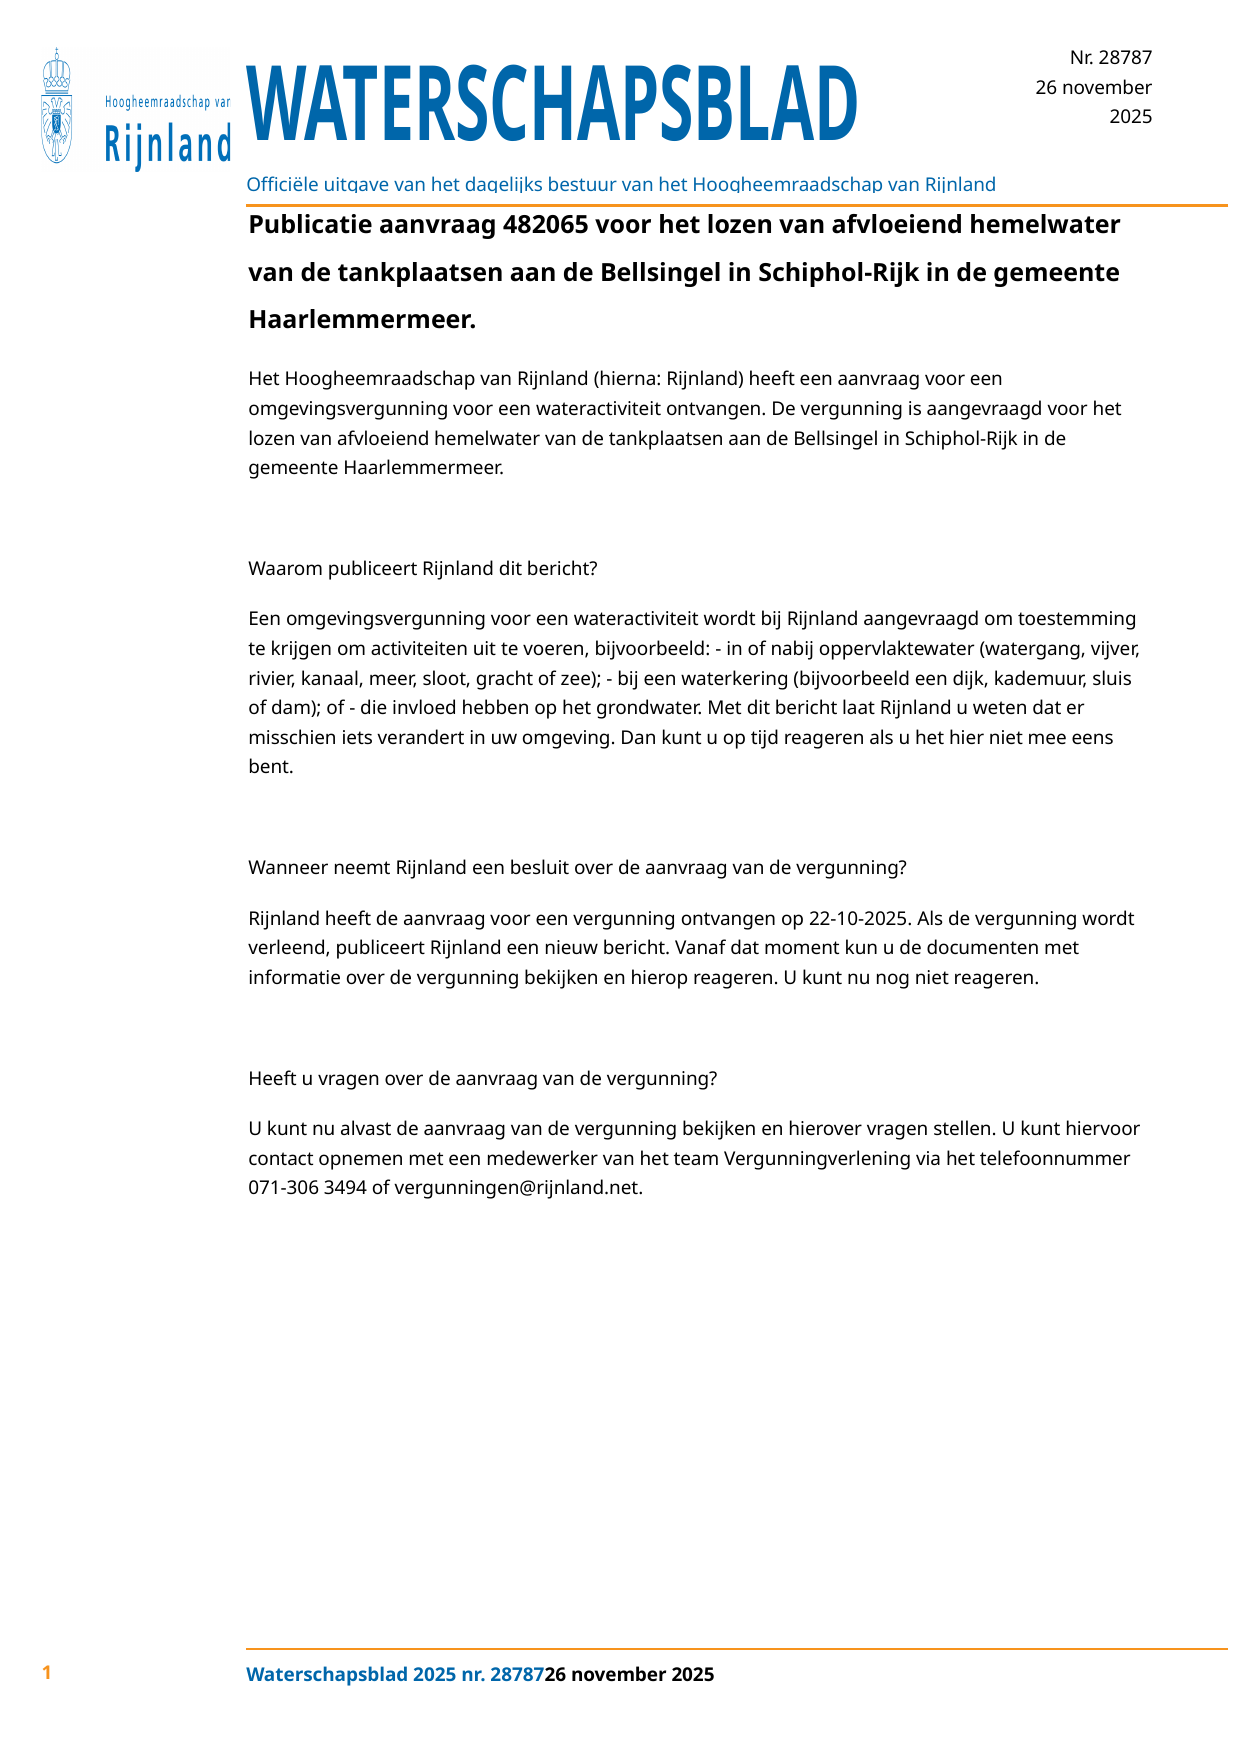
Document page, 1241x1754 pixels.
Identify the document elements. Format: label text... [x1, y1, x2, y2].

text Wanneer neemt Rijnland een besluit over de aanvraag van de vergunning? [248, 854, 1152, 880]
text Publicatie aanvraag 482065 voor het lozen van afvloeiend hemelwater van de tankplaatsen aan de Bellsingel in Schiphol-Rijk in de gemeente Haarlemmermeer. [248, 207, 1152, 336]
text Waarom publiceert Rijnland dit bericht? [248, 555, 1152, 581]
text Een omgevingsvergunning voor een wateractiviteit wordt bij Rijnland aangevraagd om toestemming te krijgen om activiteiten uit te voeren, bijvoorbeeld: - in of nabij oppervlaktewater (watergang, vijver, rivier, kanaal, meer, sloot, gracht of zee); - bij een waterkering (bijvoorbeeld een dijk, kademuur, sluis of dam); of - die invloed hebben op het grondwater. Met dit bericht laat Rijnland u weten dat er misschien iets verandert in uw omgeving. Dan kunt u op tijd reageren als u het hier niet mee eens bent. [248, 606, 1152, 779]
picture [41, 47, 231, 172]
text Het Hoogheemraadschap van Rijnland (hierna: Rijnland) heeft een aanvraag voor een omgevingsvergunning voor een wateractiviteit ontvangen. De vergunning is aangevraagd voor het lozen van afvloeiend hemelwater van de tankplaatsen aan de Bellsingel in Schiphol-Rijk in de gemeente Haarlemmermeer. [248, 366, 1152, 480]
text Heeft u vragen over de aanvraag van de vergunning? [248, 1065, 1152, 1090]
text U kunt nu alvast de aanvraag van de vergunning bekijken en hierover vragen stellen. U kunt hiervoor contact opnemen met een medewerker van het team Vergunningverlening via het telefoonnummer 071-306 3494 of vergunningen@rijnland.net. [248, 1115, 1152, 1200]
text Rijnland heeft de aanvraag voor een vergunning ontvangen op 22-10-2025. Als de vergunning wordt verleend, publiceert Rijnland een nieuw bericht. Vanaf dat moment kun u de documenten met informatie over de vergunning bekijken en hierop reageren. U kunt nu nog niet reageren. [248, 905, 1152, 989]
